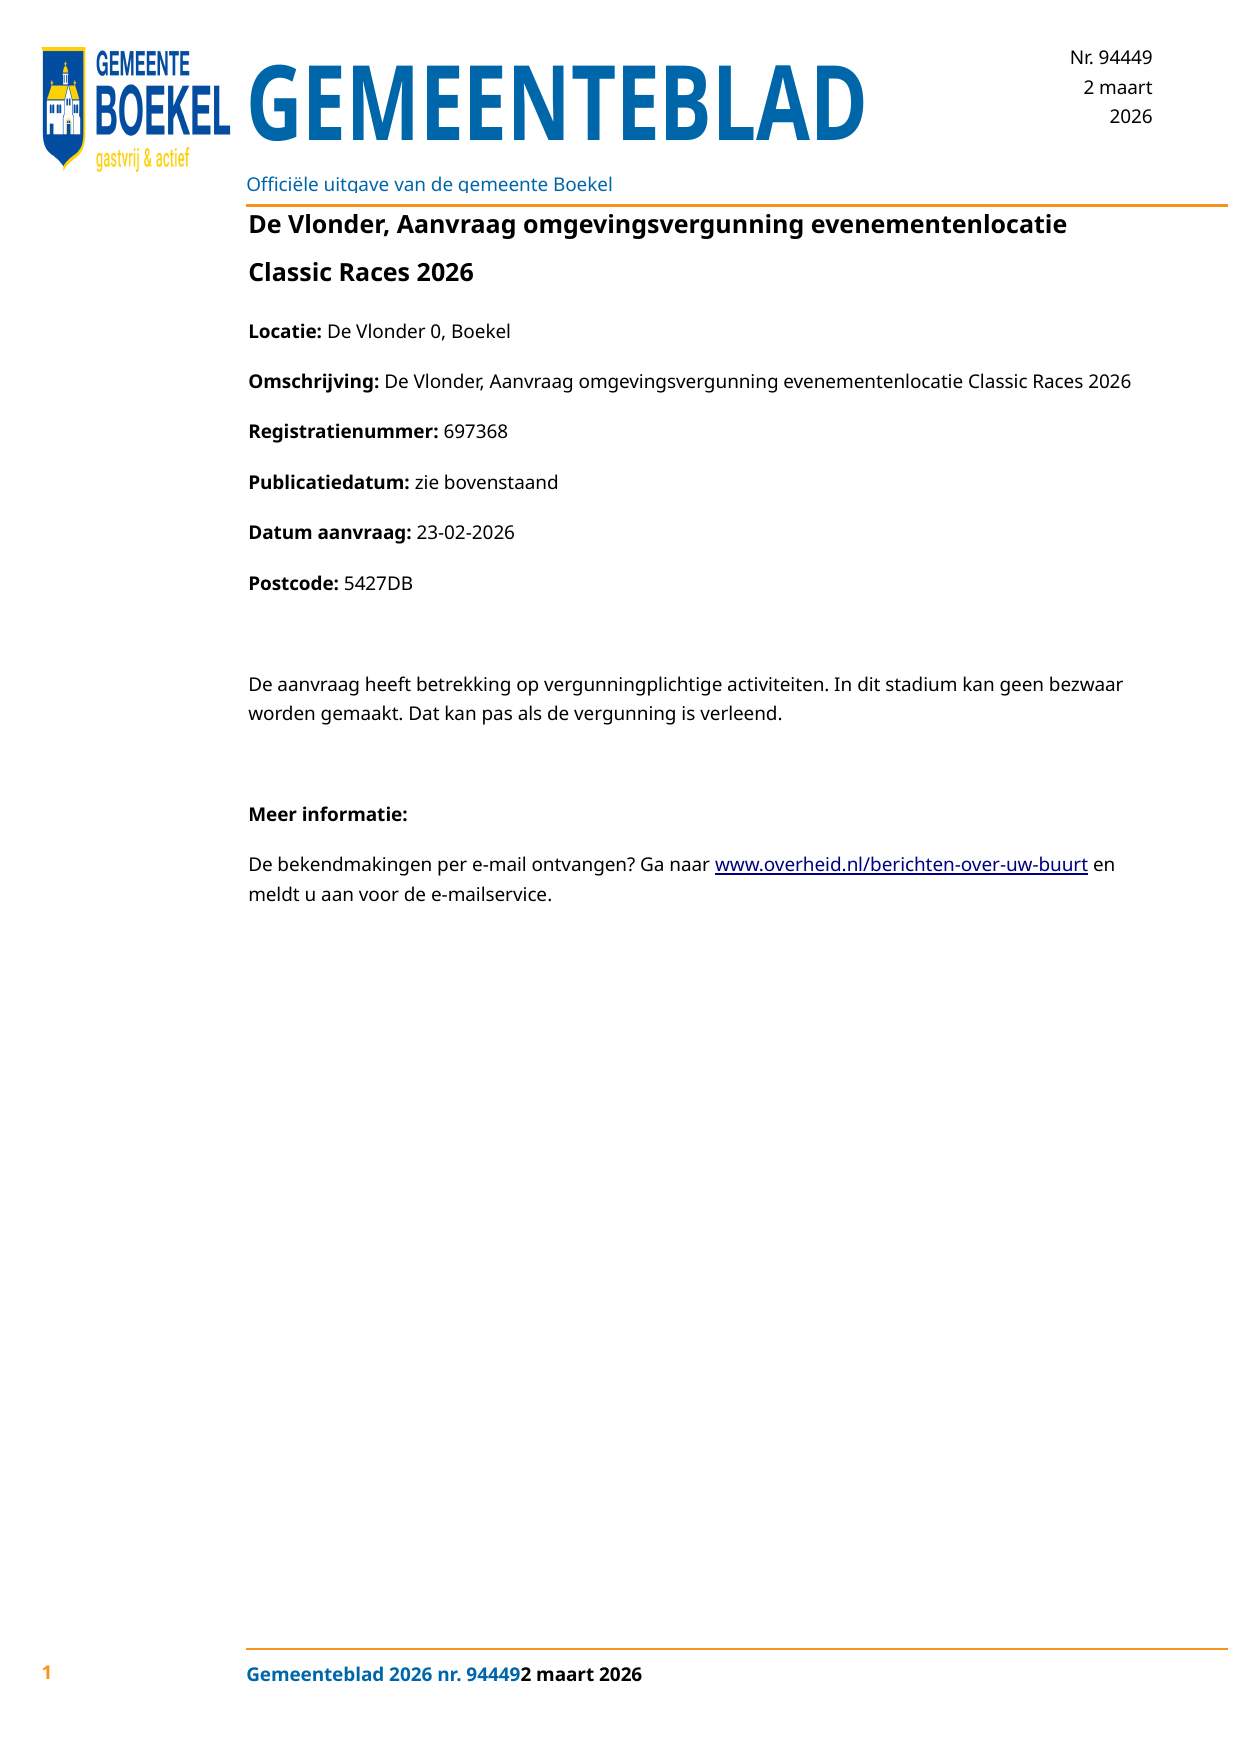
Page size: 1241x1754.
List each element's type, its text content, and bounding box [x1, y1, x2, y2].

text Datum aanvraag: 23-02-2026 [248, 519, 1152, 545]
text Publicatiedatum: zie bovenstaand [248, 469, 1152, 495]
text De aanvraag heeft betrekking op vergunningplichtige activiteiten. In dit stadium kan geen bezwaar worden gemaakt. Dat kan pas als de vergunning is verleend. [248, 671, 1152, 726]
text Postcode: 5427DB [248, 570, 1152, 596]
text Registratienummer: 697368 [248, 419, 1152, 444]
text De bekendmakingen per e-mail ontvangen? Ga naar www.overheid.nl/berichten-over-uw-buurt en meldt u aan voor de e-mailservice. [248, 852, 1152, 907]
picture [41, 47, 231, 172]
text De Vlonder, Aanvraag omgevingsvergunning evenementenlocatie Classic Races 2026 [248, 207, 1152, 288]
text Omschrijving: De Vlonder, Aanvraag omgevingsvergunning evenementenlocatie Classic Races 2026 [248, 368, 1152, 394]
text Meer informatie: [248, 801, 1152, 827]
text Locatie: De Vlonder 0, Boekel [248, 318, 1152, 344]
